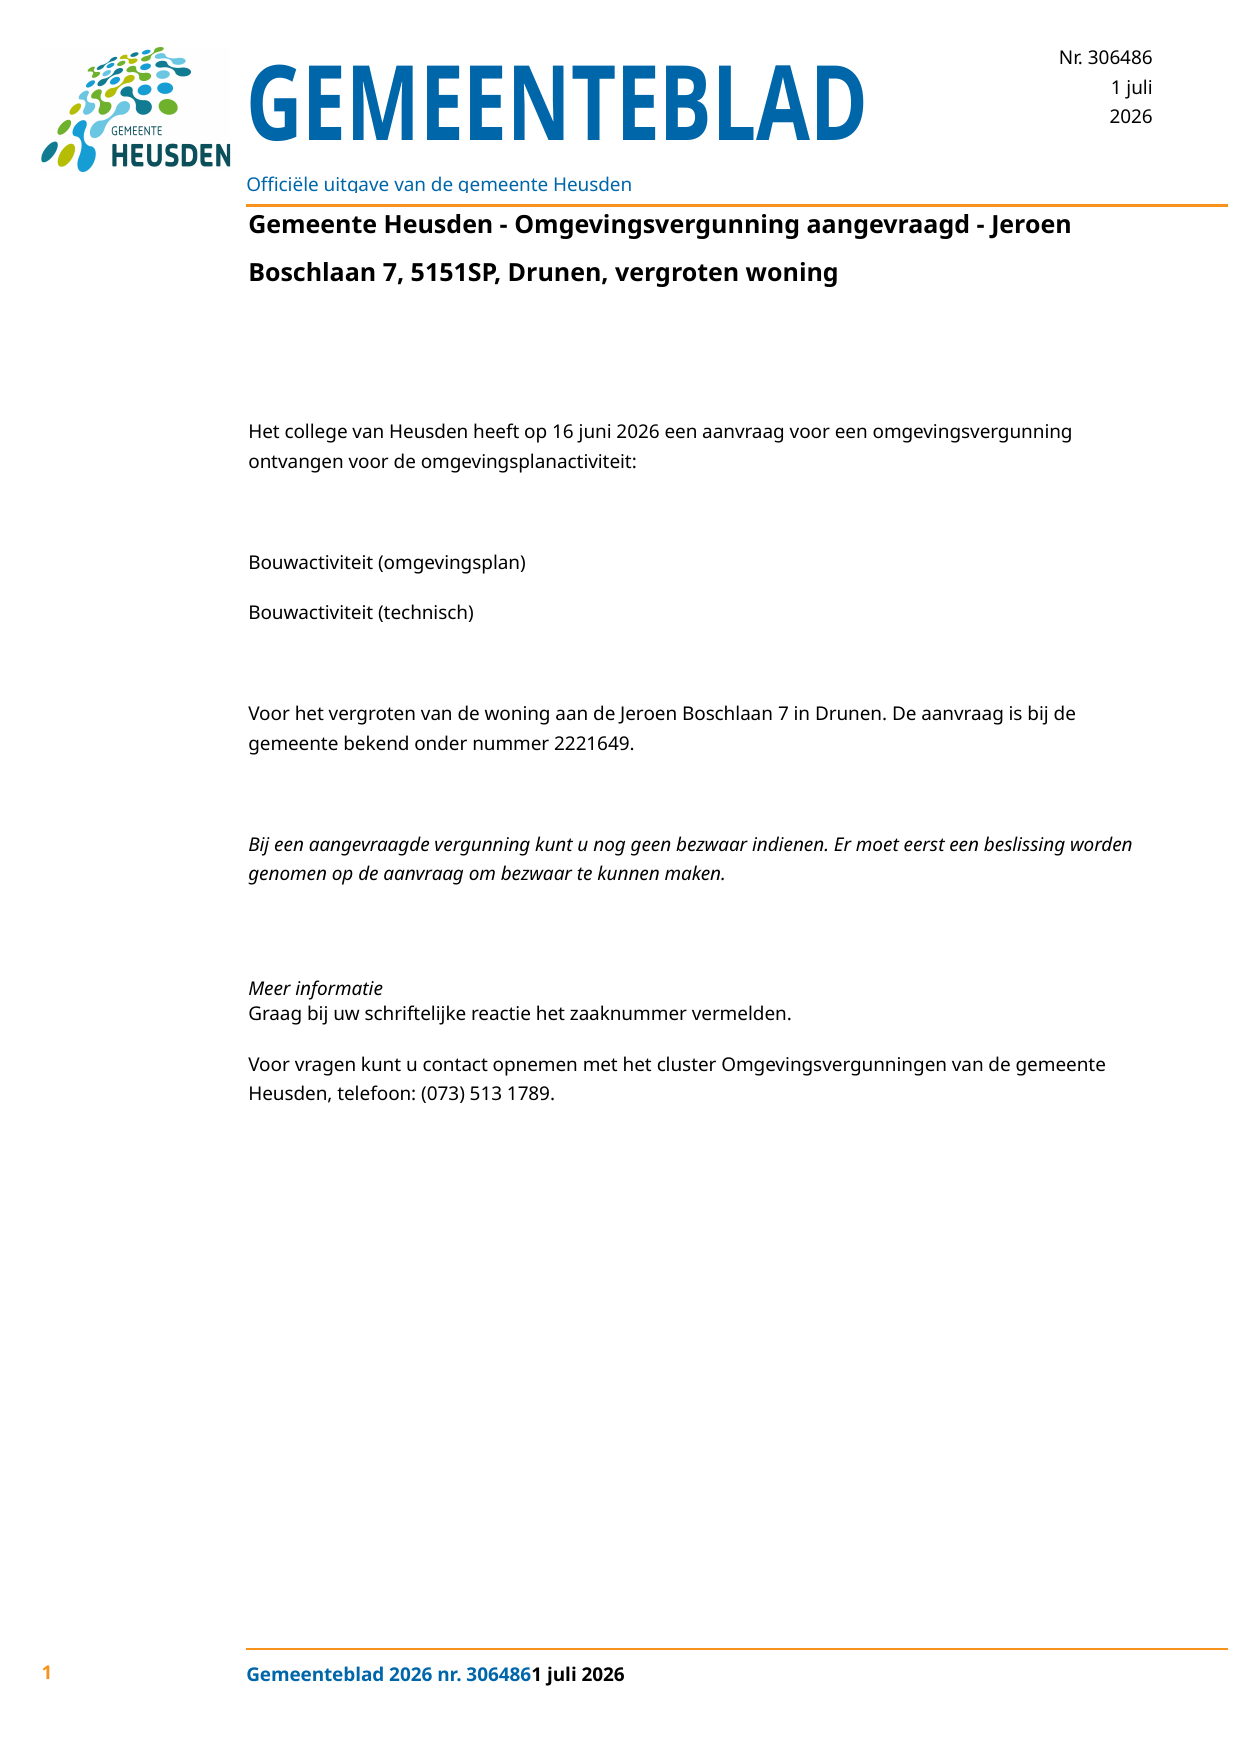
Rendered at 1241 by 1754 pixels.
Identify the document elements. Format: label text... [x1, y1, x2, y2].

text Graag bij uw schriftelijke reactie het zaaknummer vermelden. [248, 1001, 1152, 1026]
picture [41, 47, 231, 172]
text Gemeente Heusden - Omgevingsvergunning aangevraagd - Jeroen Boschlaan 7, 5151SP, Drunen, vergroten woning [248, 207, 1152, 288]
text Bij een aangevraagde vergunning kunt u nog geen bezwaar indienen. Er moet eerst een beslissing worden genomen op de aanvraag om bezwaar te kunnen maken. [248, 831, 1152, 886]
text Voor vragen kunt u contact opnemen met het cluster Omgevingsvergunningen van de gemeente Heusden, telefoon: (073) 513 1789. [248, 1051, 1152, 1106]
text Het college van Heusden heeft op 16 juni 2026 een aanvraag voor een omgevingsvergunning ontvangen voor de omgevingsplanactiviteit: [248, 419, 1152, 474]
text Meer informatie [248, 975, 1152, 1001]
text Bouwactiviteit (technisch) [248, 599, 1152, 625]
text Voor het vergroten van de woning aan de Jeroen Boschlaan 7 in Drunen. De aanvraag is bij de gemeente bekend onder nummer 2221649. [248, 700, 1152, 756]
text Bouwactiviteit (omgevingsplan) [248, 549, 1152, 575]
